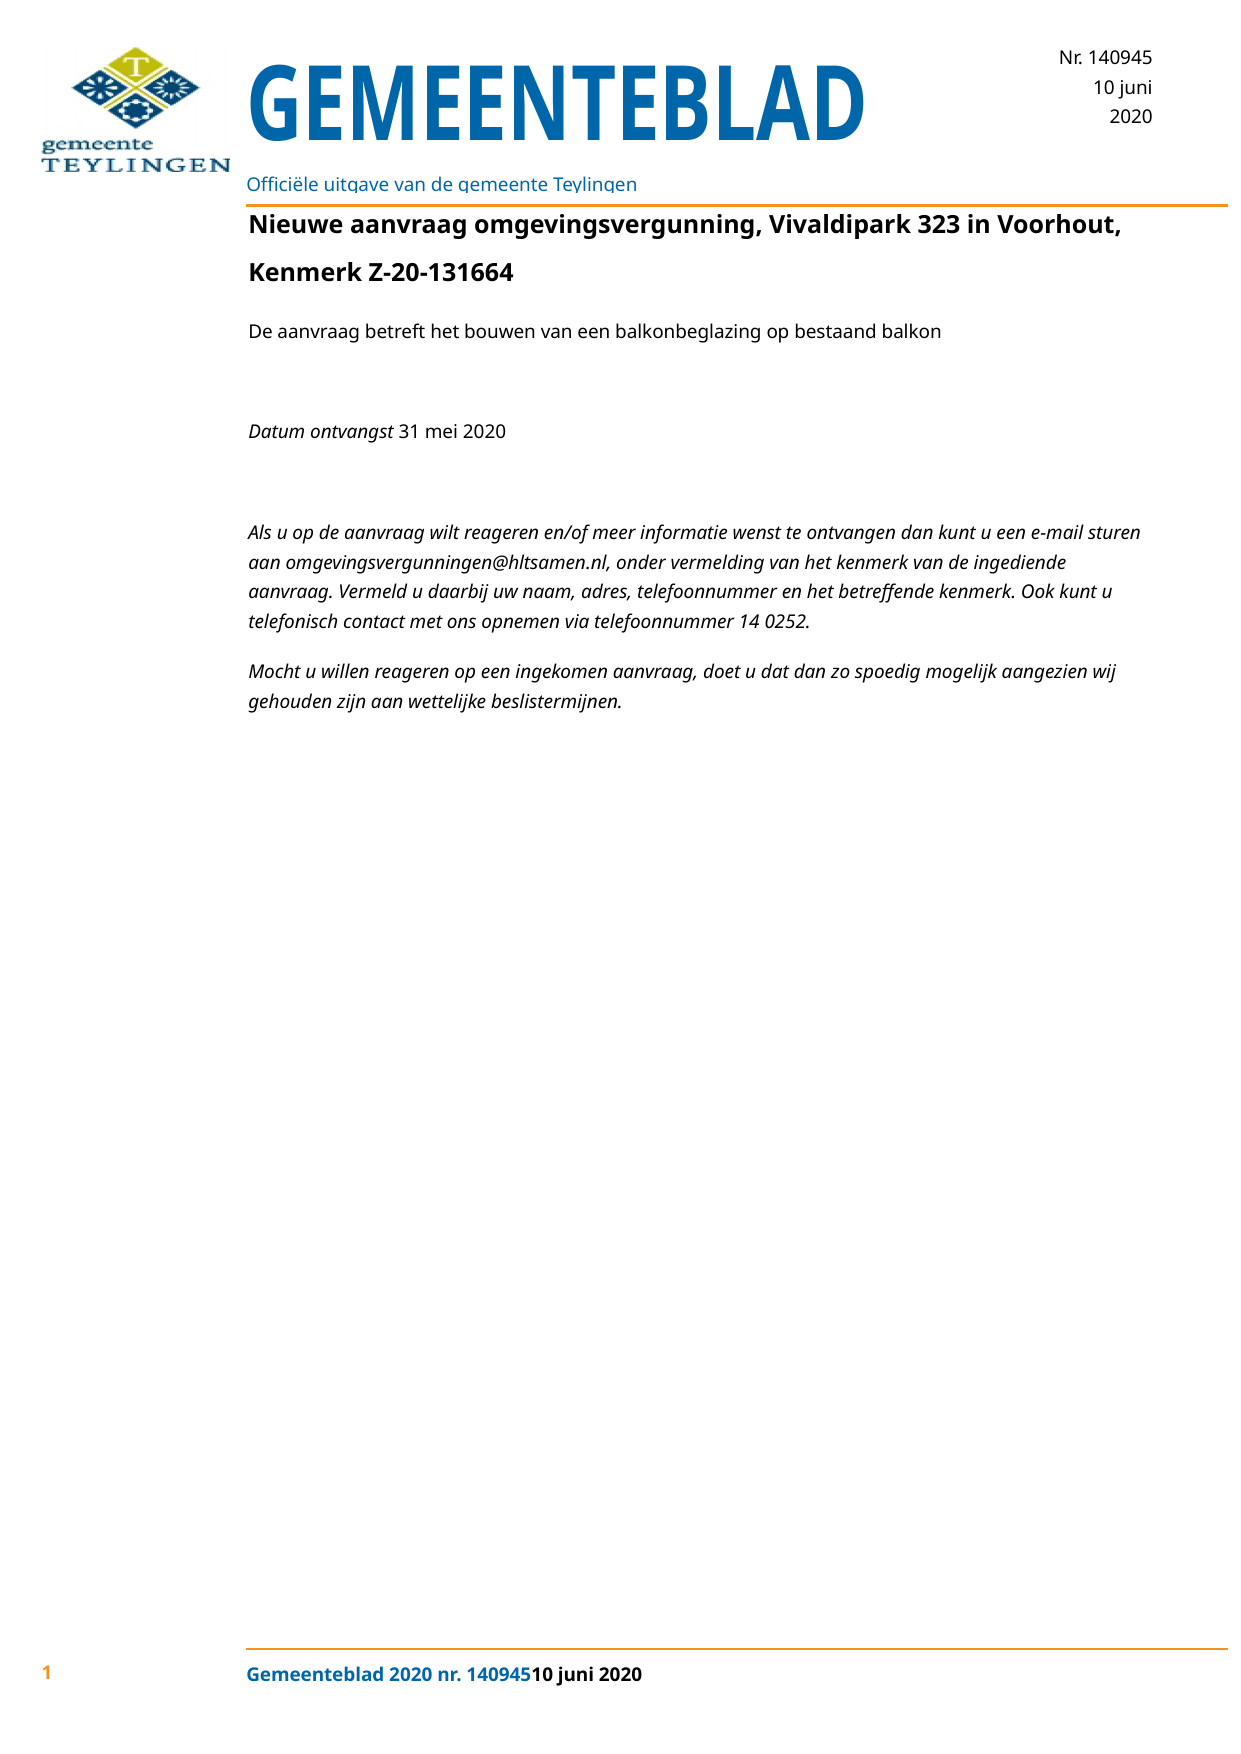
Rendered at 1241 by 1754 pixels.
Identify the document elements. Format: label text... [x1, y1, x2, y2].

text Mocht u willen reageren op een ingekomen aanvraag, doet u dat dan zo spoedig mogelijk aangezien wij gehouden zijn aan wettelijke beslistermijnen. [248, 659, 1152, 714]
text Als u op de aanvraag wilt reageren en/of meer informatie wenst te ontvangen dan kunt u een e-mail sturen aan omgevingsvergunningen@hltsamen.nl, onder vermelding van het kenmerk van de ingediende aanvraag. Vermeld u daarbij uw naam, adres, telefoonnummer en het betreffende kenmerk. Ook kunt u telefonisch contact met ons opnemen via telefoonnummer 14 0252. [248, 519, 1152, 634]
text Datum ontvangst 31 mei 2020 [248, 419, 1152, 444]
text De aanvraag betreft het bouwen van een balkonbeglazing op bestaand balkon [248, 318, 1152, 344]
text Nieuwe aanvraag omgevingsvergunning, Vivaldipark 323 in Voorhout, Kenmerk Z-20-131664 [248, 207, 1152, 288]
picture [41, 47, 231, 172]
